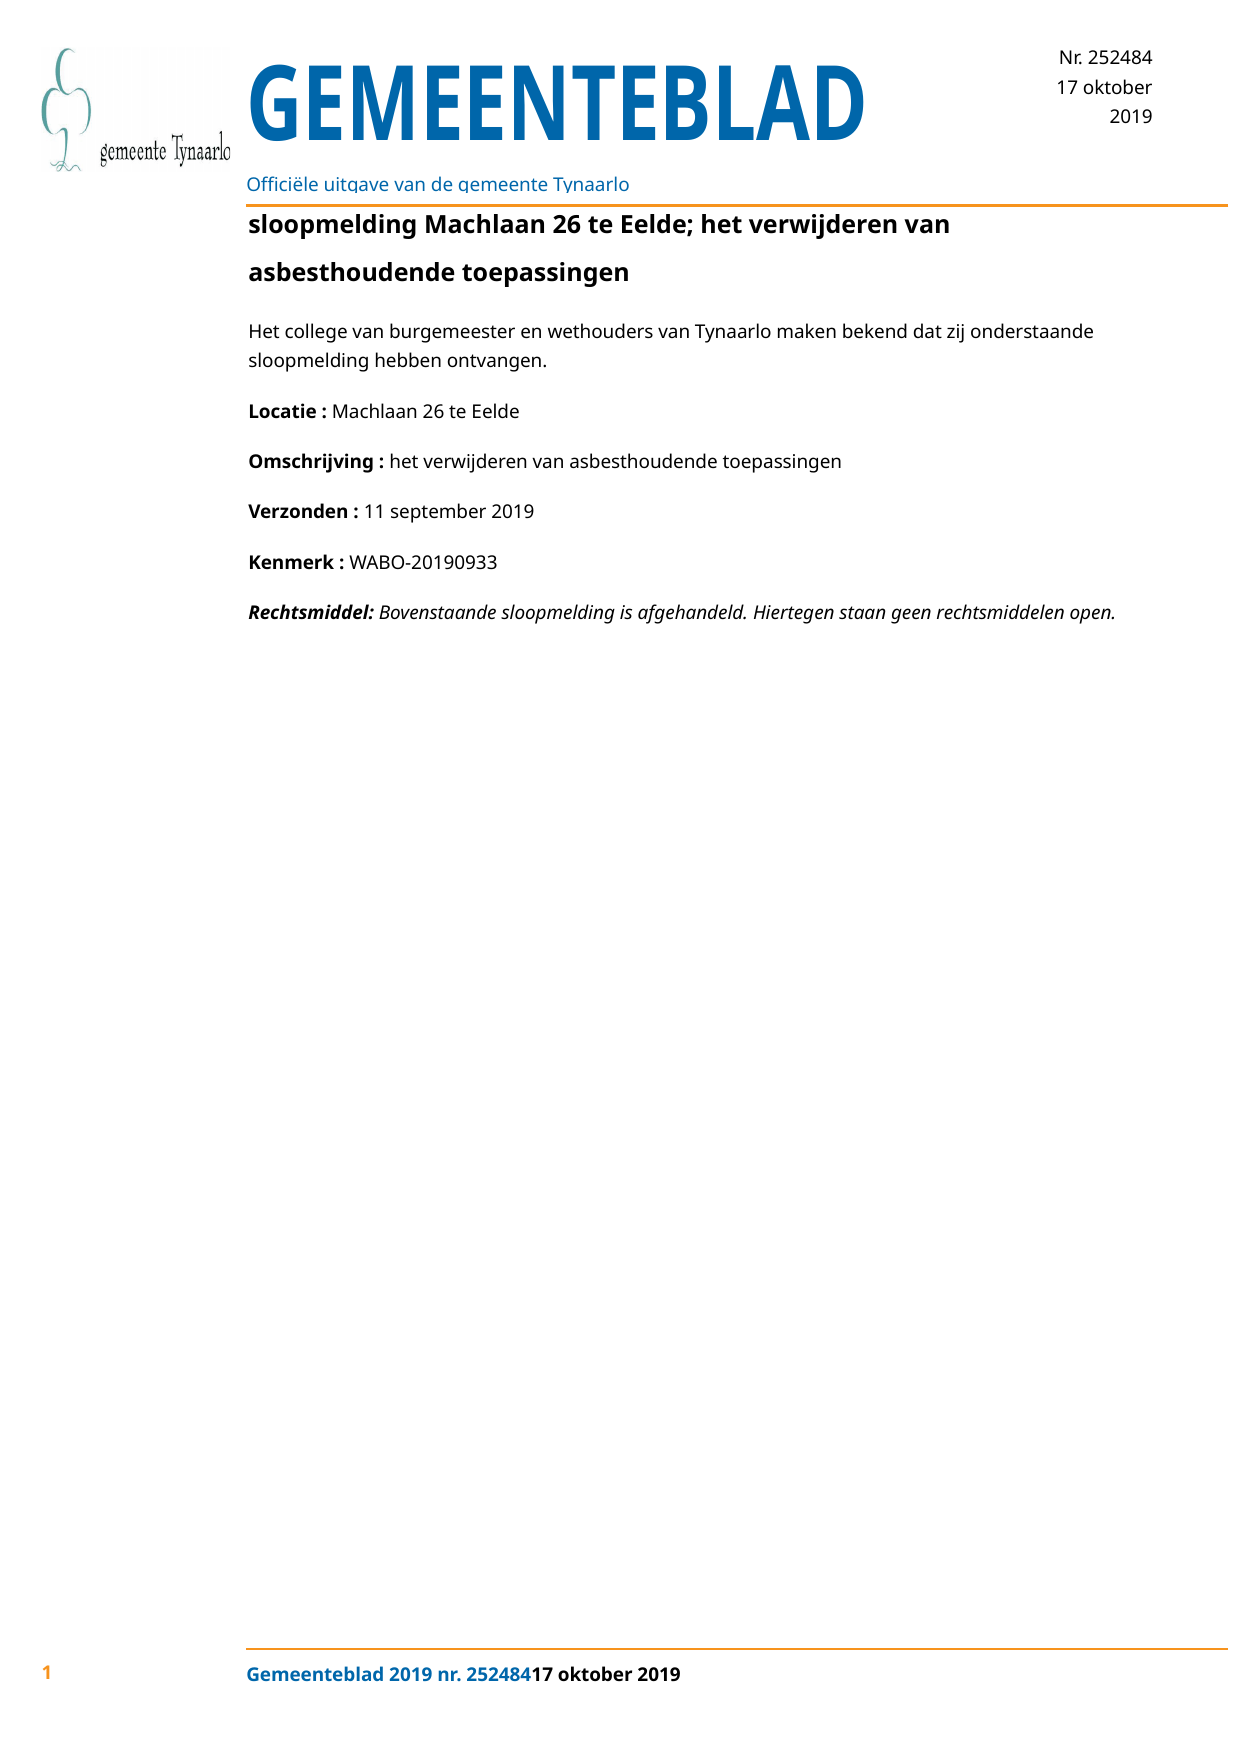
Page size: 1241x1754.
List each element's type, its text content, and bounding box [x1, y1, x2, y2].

picture [41, 47, 231, 172]
text Het college van burgemeester en wethouders van Tynaarlo maken bekend dat zij onderstaande sloopmelding hebben ontvangen. [248, 318, 1152, 373]
text Omschrijving : het verwijderen van asbesthoudende toepassingen [248, 448, 1152, 474]
text Verzonden : 11 september 2019 [248, 499, 1152, 524]
text Locatie : Machlaan 26 te Eelde [248, 398, 1152, 424]
text Kenmerk : WABO-20190933 [248, 549, 1152, 575]
text Rechtsmiddel: Bovenstaande sloopmelding is afgehandeld. Hiertegen staan geen rechtsmiddelen open. [248, 599, 1152, 625]
text sloopmelding Machlaan 26 te Eelde; het verwijderen van asbesthoudende toepassingen [248, 207, 1152, 288]
